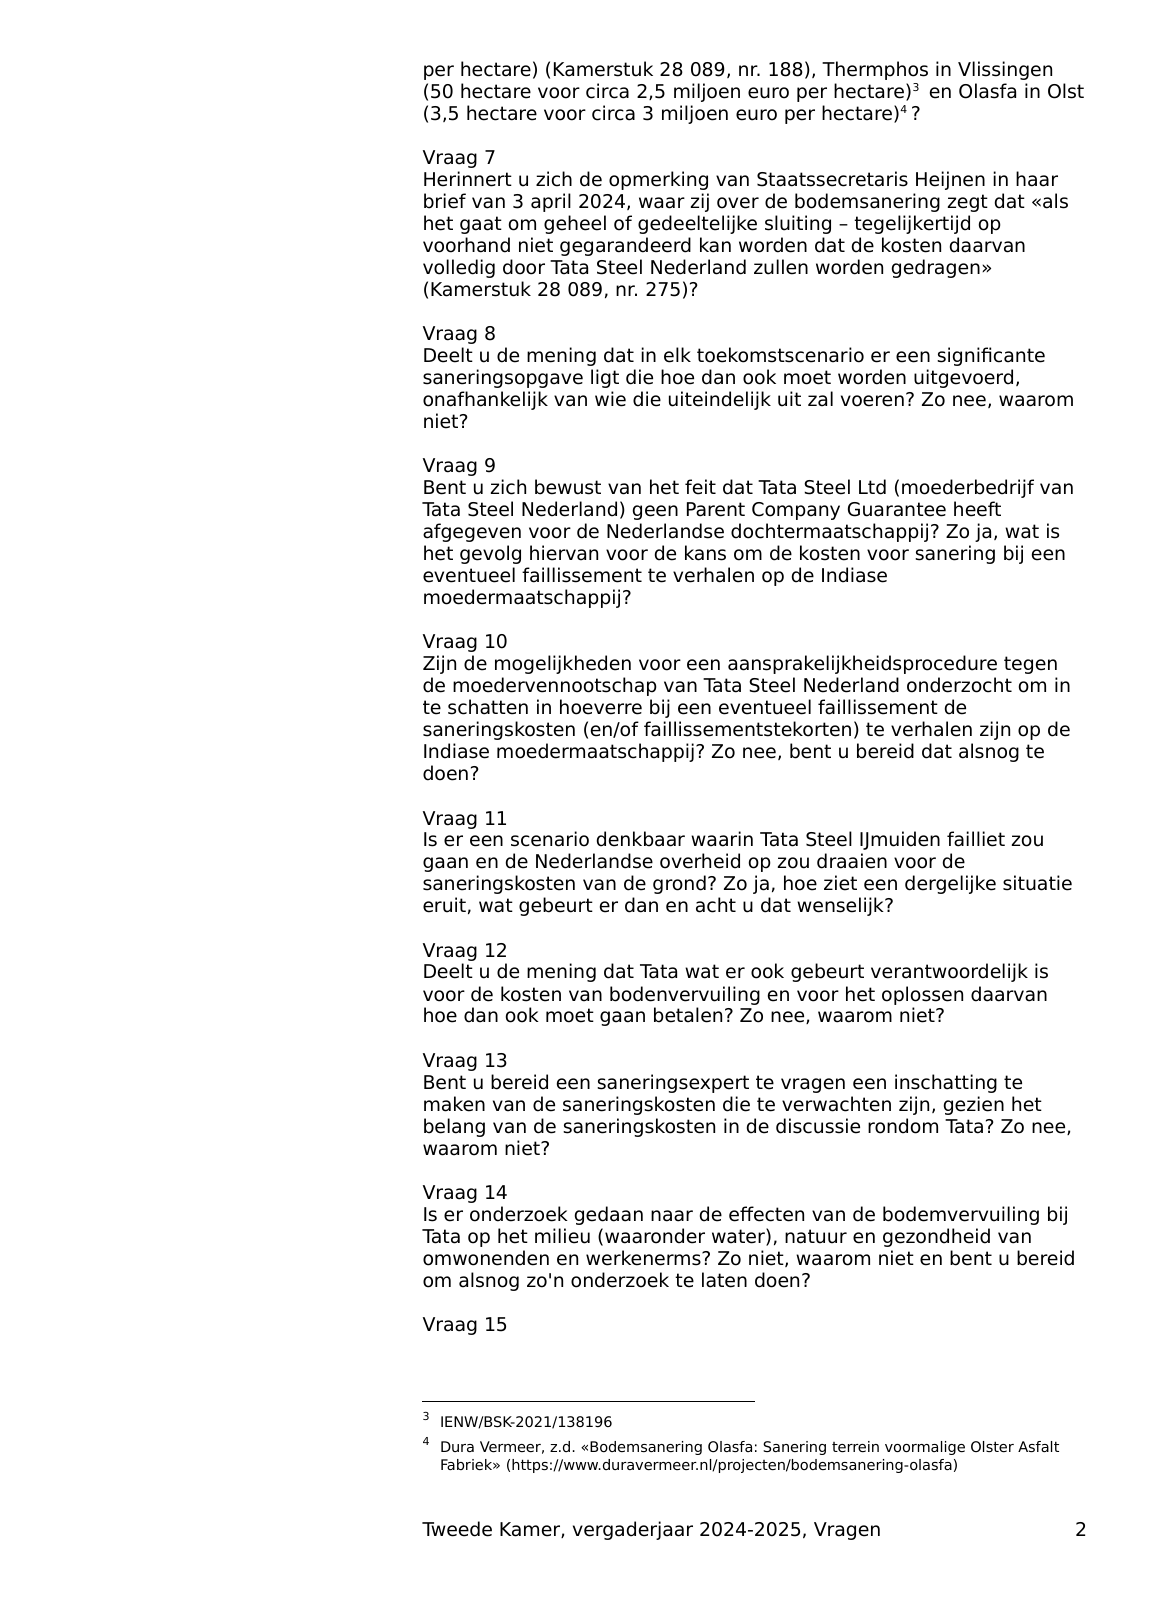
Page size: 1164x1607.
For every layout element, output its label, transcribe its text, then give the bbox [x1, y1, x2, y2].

text Is er onderzoek gedaan naar de effecten van de bodemvervuiling bij Tata op het milieu (waaronder water), natuur en gezondheid van omwonenden en werkenerms? Zo niet, waarom niet en bent u bereid om alsnog zo'n onderzoek te laten doen? [422, 1204, 1087, 1292]
text Vraag 14 [422, 1182, 1087, 1204]
text Zijn de mogelijkheden voor een aansprakelijkheidsprocedure tegen de moedervennootschap van Tata Steel Nederland onderzocht om in te schatten in hoeverre bij een eventueel faillissement de saneringskosten (en/of faillissementstekorten) te verhalen zijn op de Indiase moedermaatschappij? Zo nee, bent u bereid dat alsnog te doen? [422, 653, 1087, 785]
text Vraag 12 [422, 939, 1087, 961]
text per hectare) (Kamerstuk 28 089, nr. 188), Thermphos in Vlissingen (50 hectare voor circa 2,5 miljoen euro per hectare) en Olasfa in Olst (3,5 hectare voor circa 3 miljoen euro per hectare)? [422, 59, 1087, 125]
text IENW/BSK-2021/138196 [422, 1410, 1087, 1432]
text Vraag 13 [422, 1049, 1087, 1072]
text Vraag 9 [422, 455, 1087, 477]
text Herinnert u zich de opmerking van Staatssecretaris Heijnen in haar brief van 3 april 2024, waar zij over de bodemsanering zegt dat «als het gaat om geheel of gedeeltelijke sluiting – tegelijkertijd op voorhand niet gegarandeerd kan worden dat de kosten daarvan volledig door Tata Steel Nederland zullen worden gedragen» (Kamerstuk 28 089, nr. 275)? [422, 169, 1087, 301]
text Vraag 10 [422, 631, 1087, 653]
text Deelt u de mening dat in elk toekomstscenario er een significante saneringsopgave ligt die hoe dan ook moet worden uitgevoerd, onafhankelijk van wie die uiteindelijk uit zal voeren? Zo nee, waarom niet? [422, 345, 1087, 433]
text Dura Vermeer, z.d. «Bodemsanering Olasfa: Sanering terrein voormalige Olster Asfalt Fabriek» (https://www.duravermeer.nl/projecten/bodemsanering-olasfa) [422, 1435, 1087, 1474]
text Bent u zich bewust van het feit dat Tata Steel Ltd (moederbedrijf van Tata Steel Nederland) geen Parent Company Guarantee heeft afgegeven voor de Nederlandse dochtermaatschappij? Zo ja, wat is het gevolg hiervan voor de kans om de kosten voor sanering bij een eventueel faillissement te verhalen op de Indiase moedermaatschappij? [422, 477, 1087, 609]
text Vraag 8 [422, 323, 1087, 345]
text Vraag 11 [422, 807, 1087, 829]
text Vraag 7 [422, 147, 1087, 169]
text Vraag 15 [422, 1314, 1087, 1336]
text Bent u bereid een saneringsexpert te vragen een inschatting te maken van de saneringskosten die te verwachten zijn, gezien het belang van de saneringskosten in de discussie rondom Tata? Zo nee, waarom niet? [422, 1072, 1087, 1159]
text Is er een scenario denkbaar waarin Tata Steel IJmuiden failliet zou gaan en de Nederlandse overheid op zou draaien voor de saneringskosten van de grond? Zo ja, hoe ziet een dergelijke situatie eruit, wat gebeurt er dan en acht u dat wenselijk? [422, 829, 1087, 917]
text Deelt u de mening dat Tata wat er ook gebeurt verantwoordelijk is voor de kosten van bodenvervuiling en voor het oplossen daarvan hoe dan ook moet gaan betalen? Zo nee, waarom niet? [422, 961, 1087, 1027]
